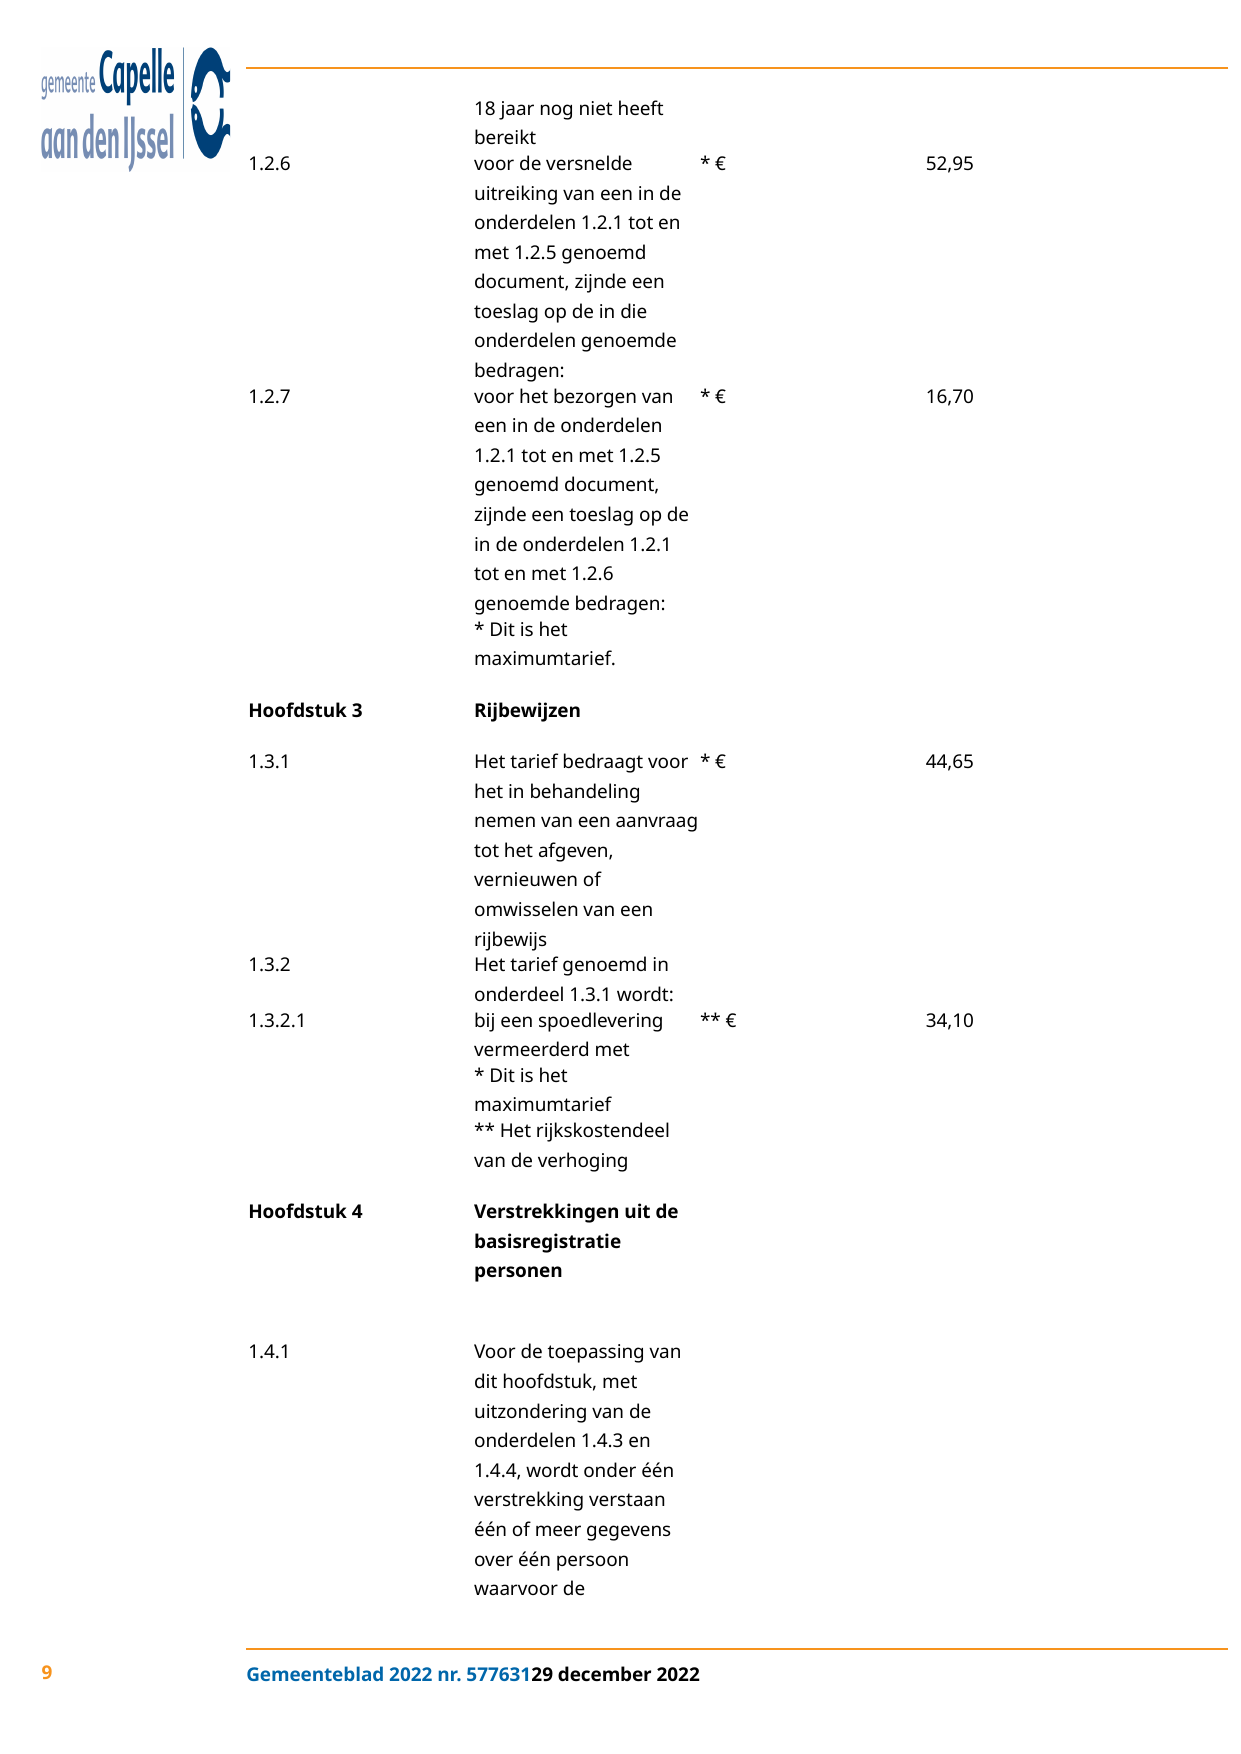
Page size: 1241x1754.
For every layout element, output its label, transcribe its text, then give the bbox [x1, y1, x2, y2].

table_cell [248, 671, 474, 697]
table_cell [926, 1339, 1152, 1601]
table_cell ** € [700, 1007, 926, 1062]
table_cell [474, 671, 700, 697]
table_cell [248, 723, 474, 748]
table_cell [248, 616, 474, 671]
table_cell Het tarief bedraagt voor het in behandeling nemen van een aanvraag tot het afgeven, vernieuwen of omwisselen van een rijbewijs [474, 748, 700, 951]
table_cell [926, 1062, 1152, 1117]
table_cell Rijbewijzen [474, 697, 700, 722]
table_cell [700, 1199, 926, 1283]
table_cell 1.4.1 [248, 1339, 474, 1601]
table_cell 1.3.2 [248, 951, 474, 1007]
table_cell [926, 1173, 1152, 1198]
table_cell 1.2.7 [248, 383, 474, 616]
table_cell [926, 951, 1152, 1007]
table_cell [248, 1118, 474, 1173]
table_cell Hoofdstuk 3 [248, 697, 474, 722]
table_cell * € [700, 748, 926, 951]
table_cell Voor de toepassing van dit hoofdstuk, met uitzondering van de onderdelen 1.4.3 en 1.4.4, wordt onder één verstrekking verstaan één of meer gegevens over één persoon waarvoor de [474, 1339, 700, 1601]
table_cell [926, 95, 1152, 150]
table_cell 44,65 [926, 748, 1152, 951]
table_cell [474, 723, 700, 748]
table_cell [700, 1118, 926, 1173]
table_cell 1.3.2.1 [248, 1007, 474, 1062]
table_cell 52,95 [926, 150, 1152, 383]
table_cell [248, 1283, 474, 1339]
table_cell [700, 1173, 926, 1198]
table_cell [700, 671, 926, 697]
table_cell Het tarief genoemd in onderdeel 1.3.1 wordt: [474, 951, 700, 1007]
table_cell [700, 951, 926, 1007]
table_cell [926, 616, 1152, 671]
table_cell [248, 1173, 474, 1198]
picture [41, 47, 231, 172]
table_cell [926, 671, 1152, 697]
table_cell voor het bezorgen van een in de onderdelen 1.2.1 tot en met 1.2.5 genoemd document, zijnde een toeslag op de in de onderdelen 1.2.1 tot en met 1.2.6 genoemde bedragen: [474, 383, 700, 616]
table_cell 1.2.6 [248, 150, 474, 383]
table_cell [700, 1283, 926, 1339]
table_cell [926, 1118, 1152, 1173]
table_cell Hoofdstuk 4 [248, 1199, 474, 1283]
table_cell [248, 1062, 474, 1117]
table_cell [700, 1339, 926, 1601]
table_cell bij een spoedlevering vermeerderd met [474, 1007, 700, 1062]
table_cell [700, 723, 926, 748]
table_cell [926, 697, 1152, 722]
table_cell * Dit is het maximumtarief. [474, 616, 700, 671]
table_cell [474, 1173, 700, 1198]
table_cell [474, 1283, 700, 1339]
table_cell voor de versnelde uitreiking van een in de onderdelen 1.2.1 tot en met 1.2.5 genoemd document, zijnde een toeslag op de in die onderdelen genoemde bedragen: [474, 150, 700, 383]
table_cell [700, 95, 926, 150]
table_cell * € [700, 383, 926, 616]
table_cell [700, 697, 926, 722]
table_cell * € [700, 150, 926, 383]
table_cell [700, 1062, 926, 1117]
table_cell 16,70 [926, 383, 1152, 616]
table_cell [700, 616, 926, 671]
table_cell 34,10 [926, 1007, 1152, 1062]
table_cell 18 jaar nog niet heeft bereikt [474, 95, 700, 150]
table_cell [926, 1283, 1152, 1339]
table_cell Verstrekkingen uit de basisregistratie personen [474, 1199, 700, 1283]
table_cell * Dit is het maximumtarief [474, 1062, 700, 1117]
table_cell [926, 723, 1152, 748]
table_cell 1.3.1 [248, 748, 474, 951]
table_cell [926, 1199, 1152, 1283]
table_cell ** Het rijkskostendeel van de verhoging [474, 1118, 700, 1173]
table_cell [248, 95, 474, 150]
